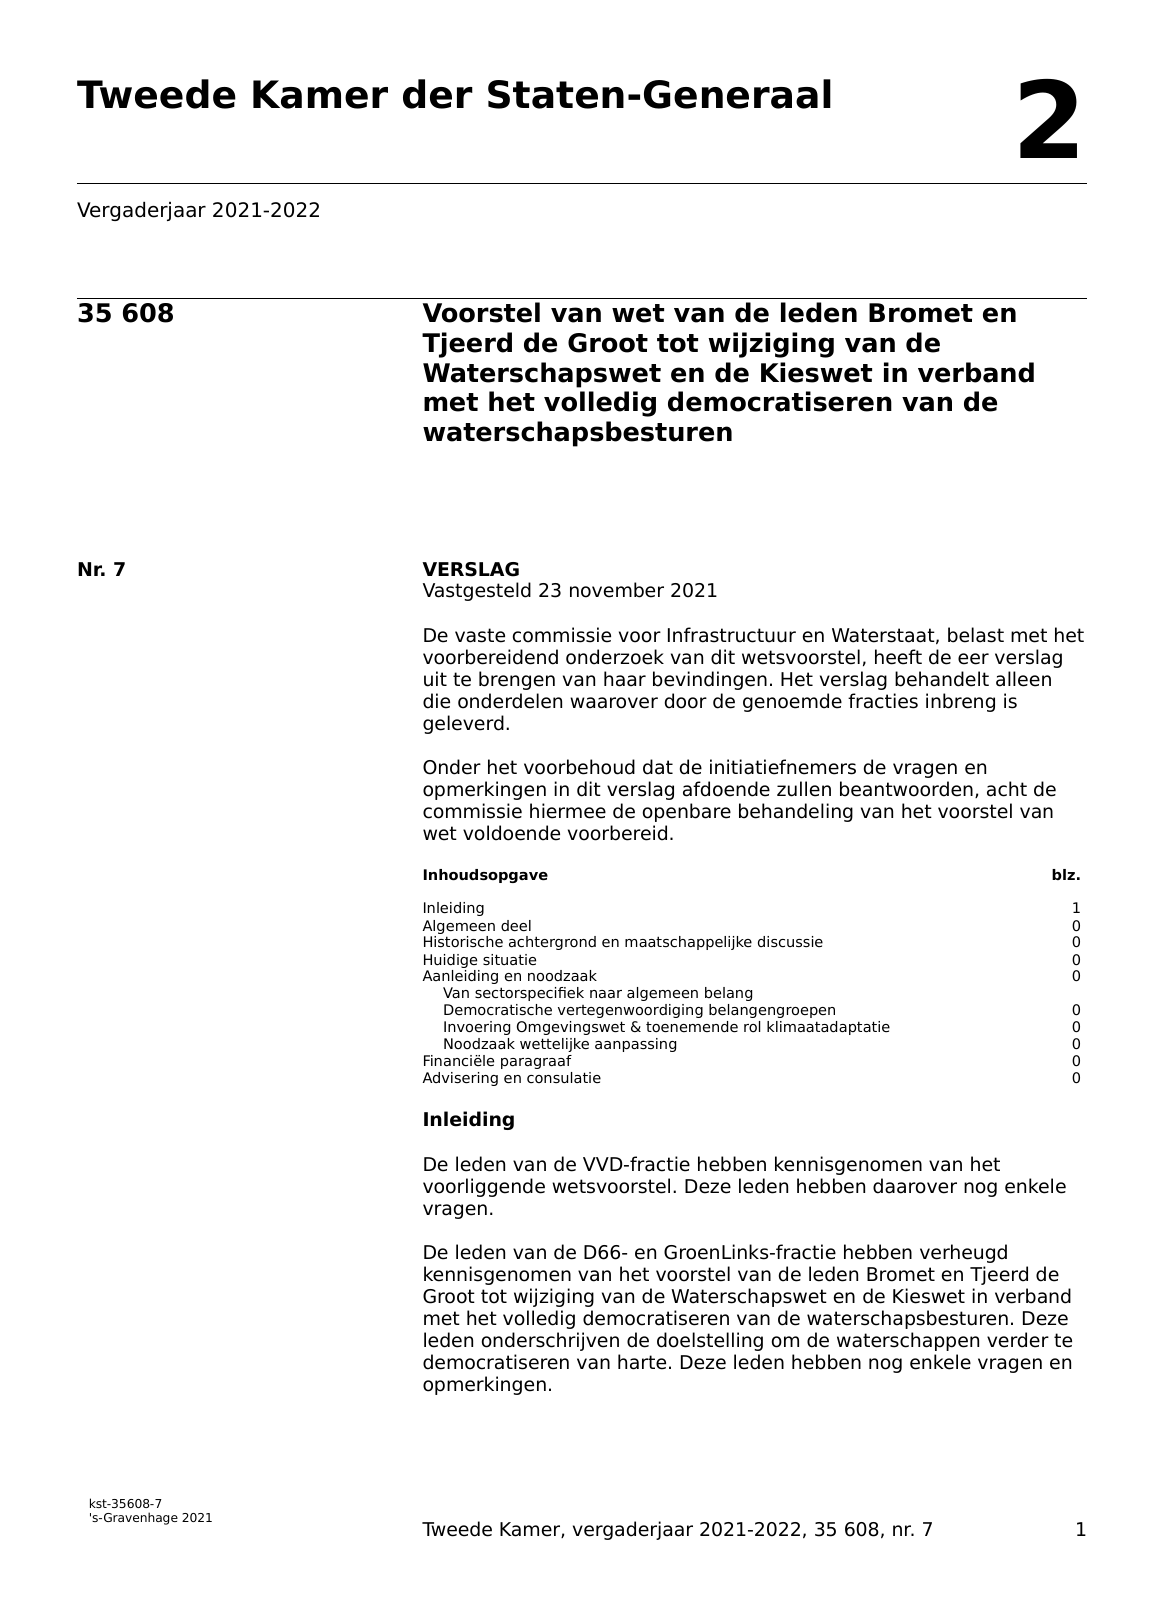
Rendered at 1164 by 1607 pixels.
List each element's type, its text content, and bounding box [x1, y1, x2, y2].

table_cell Invoering Omgevingswet & toenemende rol klimaatadaptatie [437, 1019, 1028, 1036]
table_cell [1028, 884, 1087, 900]
table_cell [422, 884, 437, 900]
table_header Inhoudsopgave [422, 866, 1028, 883]
table_cell Inleiding [422, 900, 1028, 917]
table_cell [1028, 985, 1087, 1002]
table_cell Aanleiding en noodzaak [422, 968, 1028, 985]
subtitle Inleiding [422, 1109, 1087, 1131]
text Vastgesteld 23 november 2021 [422, 580, 1087, 602]
text Onder het voorbehoud dat de initiatiefnemers de vragen en opmerkingen in dit verslag afdoende zullen beantwoorden, acht de commissie hiermee de openbare behandeling van het voorstel van wet voldoende voorbereid. [422, 757, 1087, 844]
table_cell 0 [1028, 1036, 1087, 1053]
table_cell 0 [1028, 951, 1087, 968]
table_cell 0 [1028, 1019, 1087, 1036]
table_cell Huidige situatie [422, 951, 1028, 968]
table_header Tweede Kamer der Staten-Generaal [77, 59, 886, 183]
table_cell Democratische vertegenwoordiging belangengroepen [437, 1002, 1028, 1019]
table_cell 0 [1028, 1053, 1087, 1070]
table_cell [422, 1036, 437, 1053]
table_header blz. [1028, 866, 1087, 883]
table_cell Vergaderjaar 2021-2022 [77, 184, 1087, 298]
text De leden van de VVD-fractie hebben kennisgenomen van het voorliggende wetsvoorstel. Deze leden hebben daarover nog enkele vragen. [422, 1153, 1087, 1219]
text kst-35608-7 [88, 1497, 323, 1511]
table_cell Financiële paragraaf [422, 1053, 1028, 1070]
table_cell 0 [1028, 1002, 1087, 1019]
table_cell 0 [1028, 1070, 1087, 1087]
table_cell [437, 884, 1028, 900]
table_cell 0 [1028, 968, 1087, 985]
table_cell [422, 1019, 437, 1036]
table_cell Advisering en consulatie [422, 1070, 1028, 1087]
subtitle Nr. 7 VERSLAG [77, 558, 1087, 580]
text De vaste commissie voor Infrastructuur en Waterstaat, belast met het voorbereidend onderzoek van dit wetsvoorstel, heeft de eer verslag uit te brengen van haar bevindingen. Het verslag behandelt alleen die onderdelen waarover door de genoemde fracties inbreng is geleverd. [422, 624, 1087, 734]
table_cell [422, 1002, 437, 1019]
text De leden van de D66- en GroenLinks-fractie hebben verheugd kennisgenomen van het voorstel van de leden Bromet en Tjeerd de Groot tot wijziging van de Waterschapswet en de Kieswet in verband met het volledig democratiseren van de waterschapsbesturen. Deze leden onderschrijven de doelstelling om de waterschappen verder te democratiseren van harte. Deze leden hebben nog enkele vragen en opmerkingen. [422, 1242, 1087, 1396]
table_cell Algemeen deel [422, 918, 1028, 934]
table_cell 1 [1028, 900, 1087, 917]
table_cell 0 [1028, 934, 1087, 951]
table_cell 0 [1028, 918, 1087, 934]
table_cell [422, 985, 437, 1002]
table_cell Noodzaak wettelijke aanpassing [437, 1036, 1028, 1053]
table_header 2 [886, 59, 1087, 183]
text 's-Gravenhage 2021 [88, 1511, 323, 1525]
table_cell Van sectorspecifiek naar algemeen belang [437, 985, 1028, 1002]
subtitle 35 608 Voorstel van wet van de leden Bromet en Tjeerd de Groot tot wijziging van de Waterschapswet en de Kieswet in verband met het volledig democratiseren van de waterschapsbesturen [77, 299, 1087, 447]
table_cell Historische achtergrond en maatschappelijke discussie [422, 934, 1028, 951]
